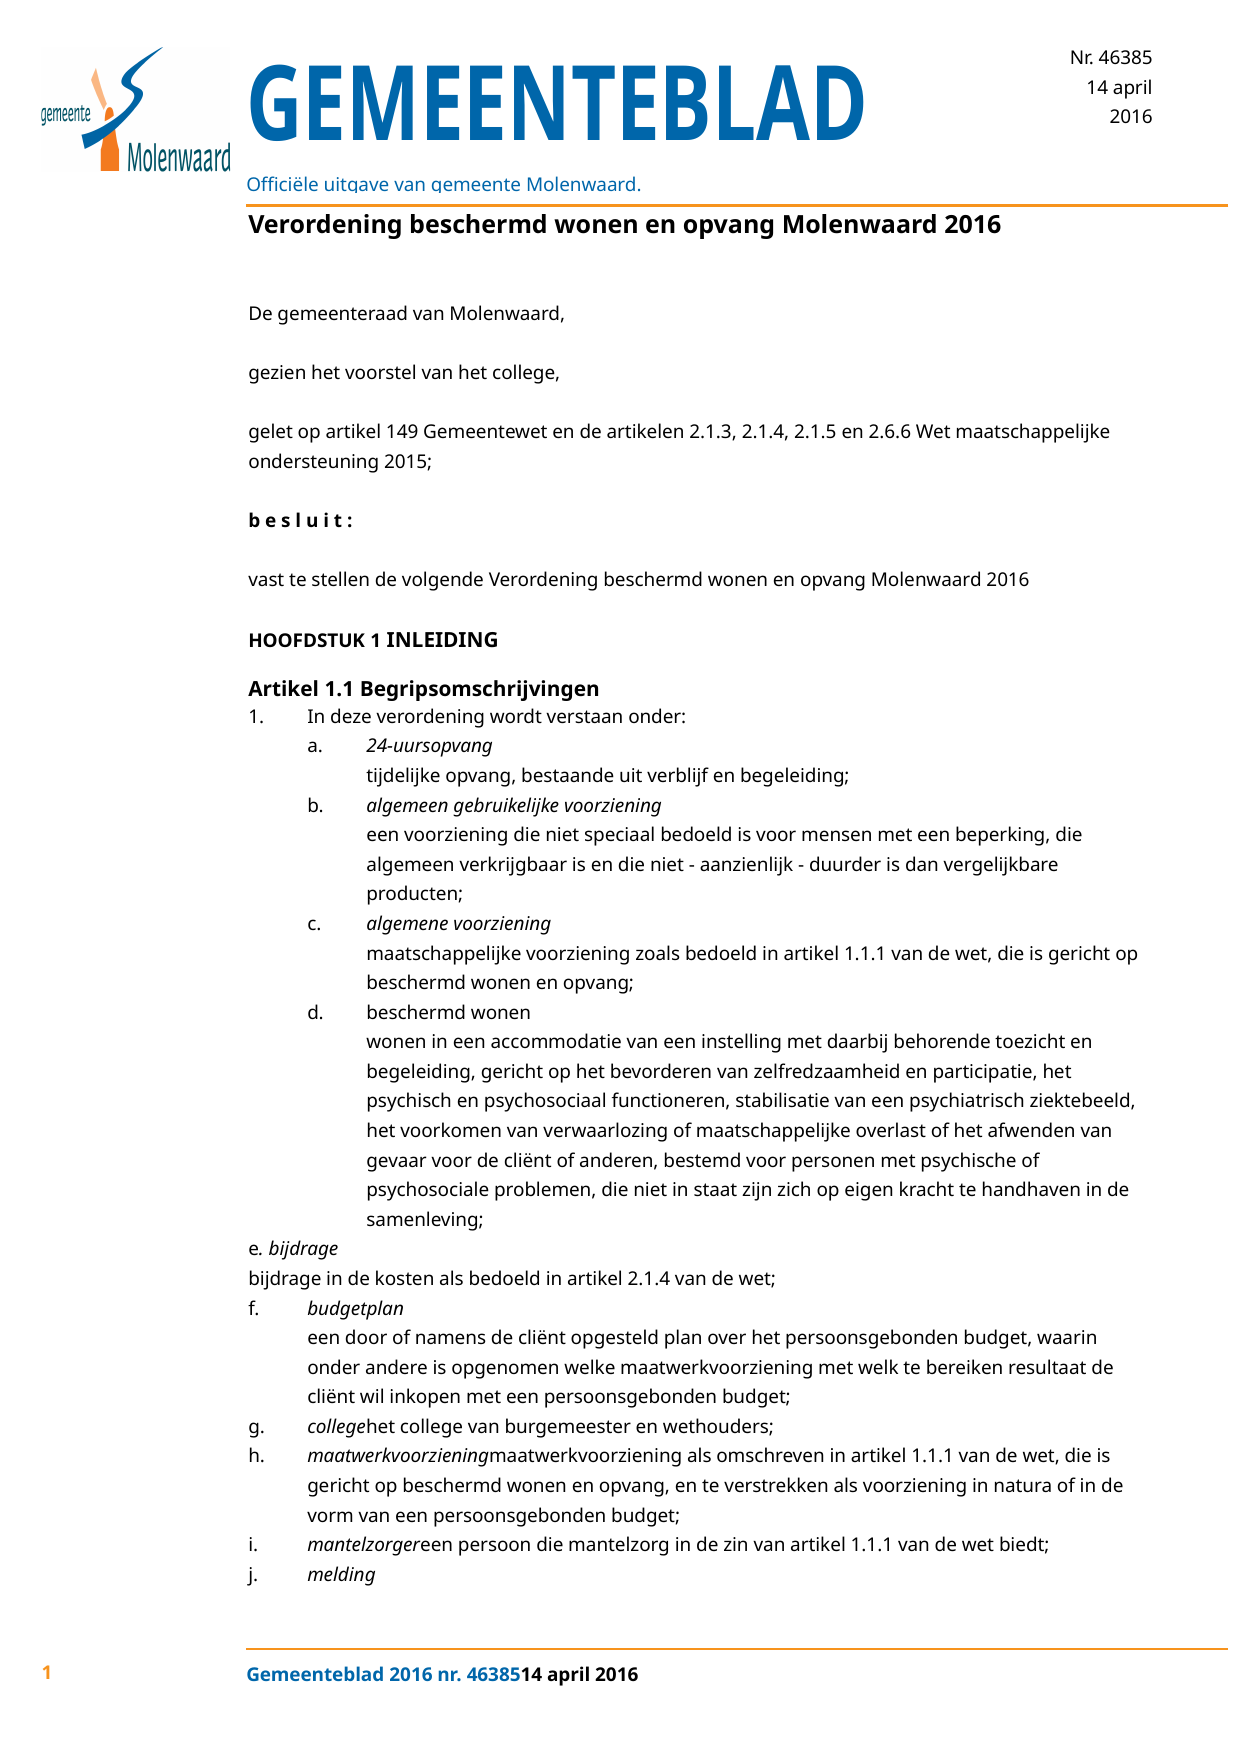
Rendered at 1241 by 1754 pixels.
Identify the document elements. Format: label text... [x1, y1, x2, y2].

text vast te stellen de volgende Verordening beschermd wonen en opvang Molenwaard 2016 [248, 566, 1152, 592]
list maatwerkvoorzieningmaatwerkvoorziening als omschreven in artikel 1.1.1 van de wet, die is gericht op beschermd wonen en opvang, en te verstrekken als voorziening in natura of in de vorm van een persoonsgebonden budget; [248, 1443, 1152, 1527]
list In deze verordening wordt verstaan onder: [248, 703, 1152, 729]
picture [41, 47, 231, 172]
text De gemeenteraad van Molenwaard, [248, 300, 1152, 326]
list wonen in een accommodatie van een instelling met daarbij behorende toezicht en begeleiding, gericht op het bevorderen van zelfredzaamheid en participatie, het psychisch en psychosociaal functioneren, stabilisatie van een psychiatrisch ziektebeeld, het voorkomen van verwaarlozing of maatschappelijke overlast of het afwenden van gevaar voor de cliënt of anderen, bestemd voor personen met psychische of psychosociale problemen, die niet in staat zijn zich op eigen kracht te handhaven in de samenleving; [307, 1028, 1152, 1232]
text bijdrage in de kosten als bedoeld in artikel 2.1.4 van de wet; [248, 1265, 1152, 1291]
text HOOFDSTUK 1 INLEIDING [248, 625, 1152, 654]
list tijdelijke opvang, bestaande uit verblijf en begeleiding; [307, 762, 1152, 788]
list een voorziening die niet speciaal bedoeld is voor mensen met een beperking, die algemeen verkrijgbaar is en die niet - aanzienlijk - duurder is dan vergelijkbare producten; [307, 821, 1152, 906]
text e. bijdrage [248, 1236, 1152, 1261]
text Verordening beschermd wonen en opvang Molenwaard 2016 [248, 207, 1152, 241]
list maatschappelijke voorziening zoals bedoeld in artikel 1.1.1 van de wet, die is gericht op beschermd wonen en opvang; [307, 940, 1152, 995]
list een door of namens de cliënt opgesteld plan over het persoonsgebonden budget, waarin onder andere is opgenomen welke maatwerkvoorziening met welk te bereiken resultaat de cliënt wil inkopen met een persoonsgebonden budget; [248, 1324, 1152, 1409]
list budgetplan [248, 1295, 1152, 1320]
text Artikel 1.1 Begripsomschrijvingen [248, 674, 1152, 703]
list algemeen gebruikelijke voorziening [307, 792, 1152, 817]
list collegehet college van burgemeester en wethouders; [248, 1413, 1152, 1439]
list beschermd wonen [307, 999, 1152, 1024]
text b e s l u i t : [248, 507, 1152, 533]
list algemene voorziening [307, 910, 1152, 936]
text gelet op artikel 149 Gemeentewet en de artikelen 2.1.3, 2.1.4, 2.1.5 en 2.6.6 Wet maatschappelijke ondersteuning 2015; [248, 418, 1152, 473]
list mantelzorgereen persoon die mantelzorg in de zin van artikel 1.1.1 van de wet biedt; [248, 1531, 1152, 1557]
list melding [248, 1561, 1152, 1587]
list 24-uursopvang [307, 733, 1152, 758]
text gezien het voorstel van het college, [248, 359, 1152, 385]
